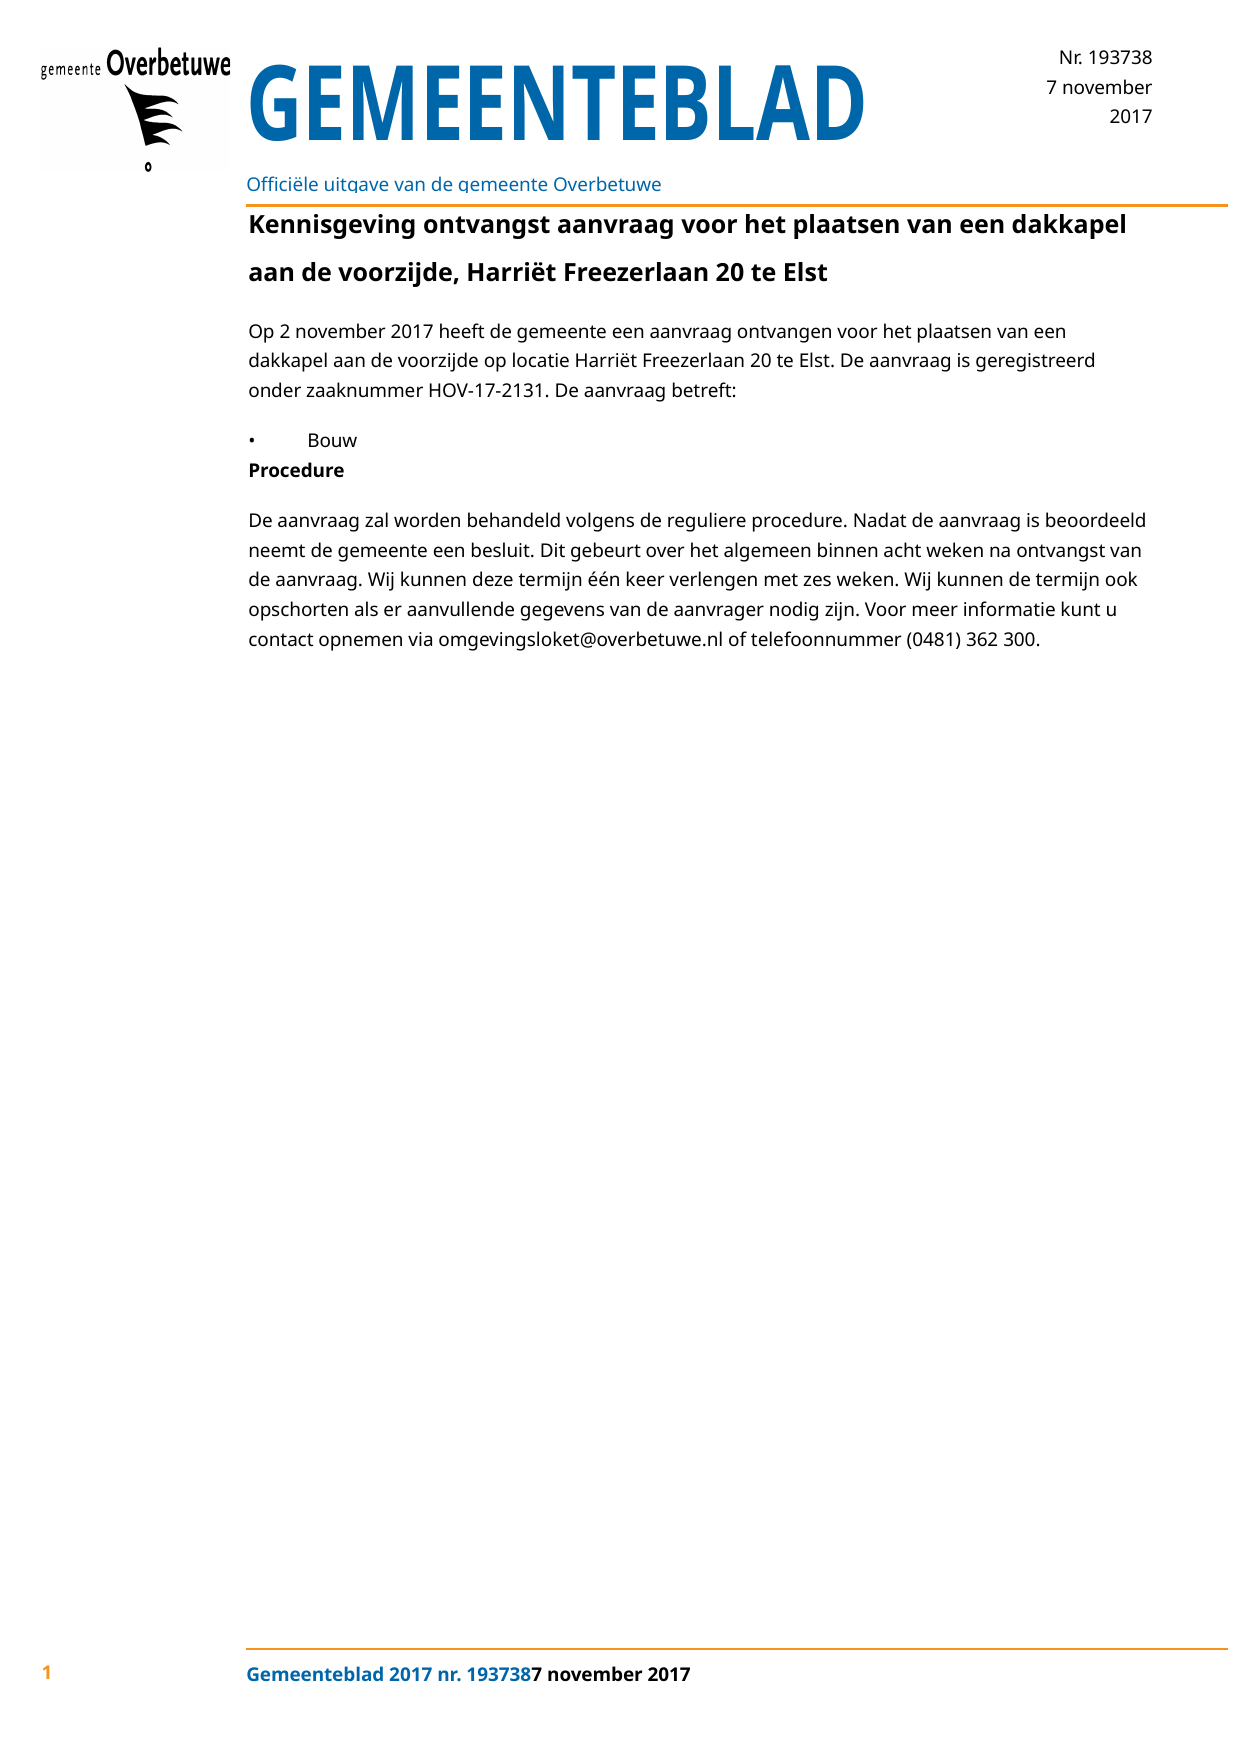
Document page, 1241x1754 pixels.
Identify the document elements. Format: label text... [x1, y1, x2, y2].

picture [41, 47, 231, 172]
text De aanvraag zal worden behandeld volgens de reguliere procedure. Nadat de aanvraag is beoordeeld neemt de gemeente een besluit. Dit gebeurt over het algemeen binnen acht weken na ontvangst van de aanvraag. Wij kunnen deze termijn één keer verlengen met zes weken. Wij kunnen de termijn ook opschorten als er aanvullende gegevens van de aanvrager nodig zijn. Voor meer informatie kunt u contact opnemen via omgevingsloket@overbetuwe.nl of telefoonnummer (0481) 362 300. [248, 507, 1152, 652]
list Bouw [248, 427, 1152, 453]
text Op 2 november 2017 heeft de gemeente een aanvraag ontvangen voor het plaatsen van een dakkapel aan de voorzijde op locatie Harriët Freezerlaan 20 te Elst. De aanvraag is geregistreerd onder zaaknummer HOV-17-2131. De aanvraag betreft: [248, 318, 1152, 403]
text Kennisgeving ontvangst aanvraag voor het plaatsen van een dakkapel aan de voorzijde, Harriët Freezerlaan 20 te Elst [248, 207, 1152, 288]
text Procedure [248, 457, 1152, 483]
